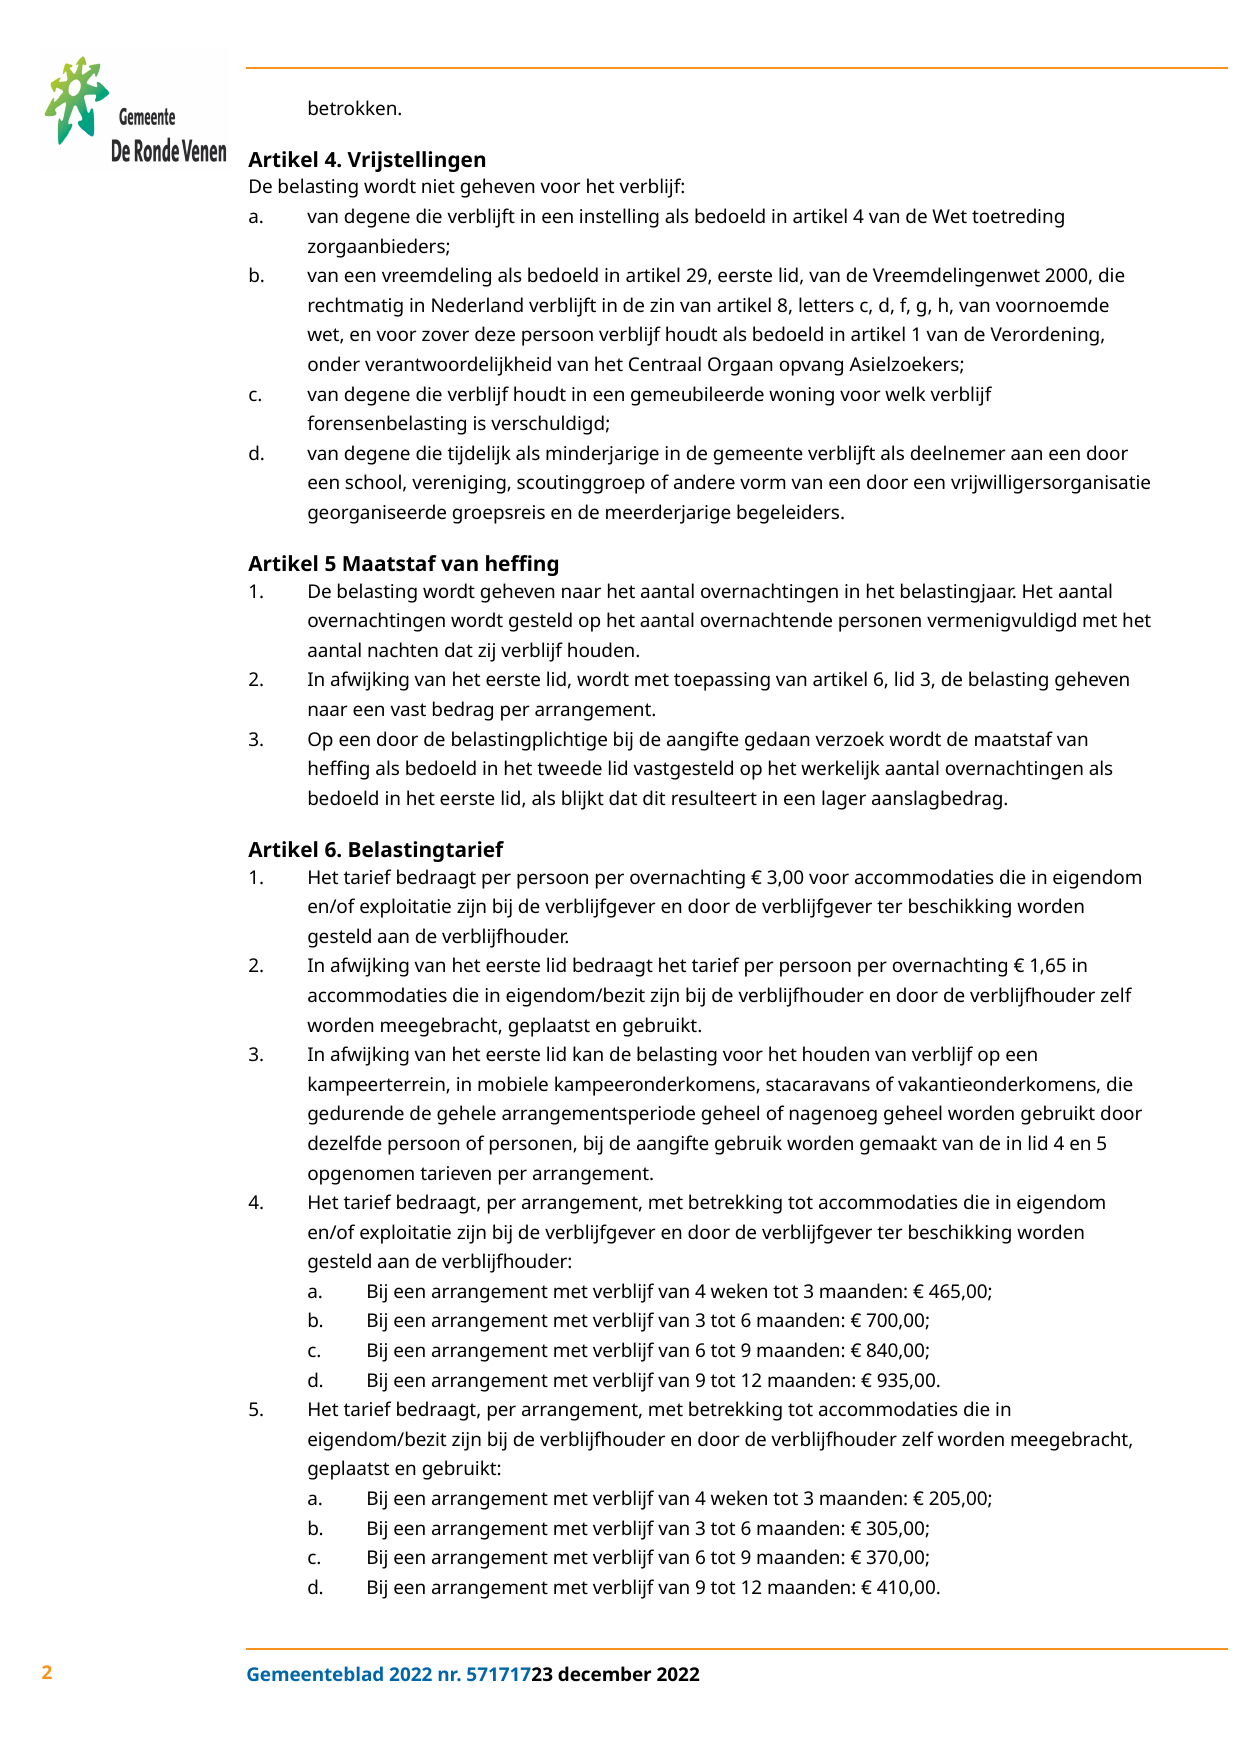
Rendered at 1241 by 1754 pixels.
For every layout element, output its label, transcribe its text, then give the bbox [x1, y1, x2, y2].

list Het tarief bedraagt, per arrangement, met betrekking tot accommodaties die in eigendom/bezit zijn bij de verblijfhouder en door de verblijfhouder zelf worden meegebracht, geplaatst en gebruikt: [248, 1396, 1152, 1481]
list Bij een arrangement met verblijf van 6 tot 9 maanden: € 840,00; [307, 1337, 1152, 1363]
text Artikel 5 Maatstaf van heffing [248, 549, 1152, 578]
list van een vreemdeling als bedoeld in artikel 29, eerste lid, van de Vreemdelingenwet 2000, die rechtmatig in Nederland verblijft in de zin van artikel 8, letters c, d, f, g, h, van voornoemde wet, en voor zover deze persoon verblijf houdt als bedoeld in artikel 1 van de Verordening, onder verantwoordelijkheid van het Centraal Orgaan opvang Asielzoekers; [248, 262, 1152, 377]
list Het tarief bedraagt per persoon per overnachting € 3,00 voor accommodaties die in eigendom en/of exploitatie zijn bij de verblijfgever en door de verblijfgever ter beschikking worden gesteld aan de verblijfhouder. [248, 864, 1152, 949]
list Bij een arrangement met verblijf van 4 weken tot 3 maanden: € 205,00; [307, 1485, 1152, 1511]
text De belasting wordt niet geheven voor het verblijf: [248, 174, 1152, 199]
list van degene die verblijf houdt in een gemeubileerde woning voor welk verblijf forensenbelasting is verschuldigd; [248, 381, 1152, 436]
text Artikel 4. Vrijstellingen [248, 145, 1152, 174]
list Bij een arrangement met verblijf van 6 tot 9 maanden: € 370,00; [307, 1544, 1152, 1570]
list Bij een arrangement met verblijf van 3 tot 6 maanden: € 305,00; [307, 1515, 1152, 1540]
list betrokken. [248, 95, 1152, 121]
list Op een door de belastingplichtige bij de aangifte gedaan verzoek wordt de maatstaf van heffing als bedoeld in het tweede lid vastgesteld op het werkelijk aantal overnachtingen als bedoeld in het eerste lid, als blijkt dat dit resulteert in een lager aanslagbedrag. [248, 726, 1152, 811]
list Bij een arrangement met verblijf van 9 tot 12 maanden: € 410,00. [307, 1574, 1152, 1599]
list In afwijking van het eerste lid kan de belasting voor het houden van verblijf op een kampeerterrein, in mobiele kampeeronderkomens, stacaravans of vakantieonderkomens, die gedurende de gehele arrangementsperiode geheel of nagenoeg geheel worden gebruikt door dezelfde persoon of personen, bij de aangifte gebruik worden gemaakt van de in lid 4 en 5 opgenomen tarieven per arrangement. [248, 1041, 1152, 1185]
list In afwijking van het eerste lid bedraagt het tarief per persoon per overnachting € 1,65 in accommodaties die in eigendom/bezit zijn bij de verblijfhouder en door de verblijfhouder zelf worden meegebracht, geplaatst en gebruikt. [248, 953, 1152, 1037]
list In afwijking van het eerste lid, wordt met toepassing van artikel 6, lid 3, de belasting geheven naar een vast bedrag per arrangement. [248, 667, 1152, 722]
text Artikel 6. Belastingtarief [248, 835, 1152, 864]
picture [41, 47, 231, 172]
list van degene die verblijft in een instelling als bedoeld in artikel 4 van de Wet toetreding zorgaanbieders; [248, 203, 1152, 258]
list van degene die tijdelijk als minderjarige in de gemeente verblijft als deelnemer aan een door een school, vereniging, scoutinggroep of andere vorm van een door een vrijwilligersorganisatie georganiseerde groepsreis en de meerderjarige begeleiders. [248, 440, 1152, 525]
list Bij een arrangement met verblijf van 3 tot 6 maanden: € 700,00; [307, 1308, 1152, 1333]
list Het tarief bedraagt, per arrangement, met betrekking tot accommodaties die in eigendom en/of exploitatie zijn bij de verblijfgever en door de verblijfgever ter beschikking worden gesteld aan de verblijfhouder: [248, 1189, 1152, 1274]
list Bij een arrangement met verblijf van 9 tot 12 maanden: € 935,00. [307, 1367, 1152, 1392]
list De belasting wordt geheven naar het aantal overnachtingen in het belastingjaar. Het aantal overnachtingen wordt gesteld op het aantal overnachtende personen vermenigvuldigd met het aantal nachten dat zij verblijf houden. [248, 578, 1152, 663]
list Bij een arrangement met verblijf van 4 weken tot 3 maanden: € 465,00; [307, 1278, 1152, 1304]
